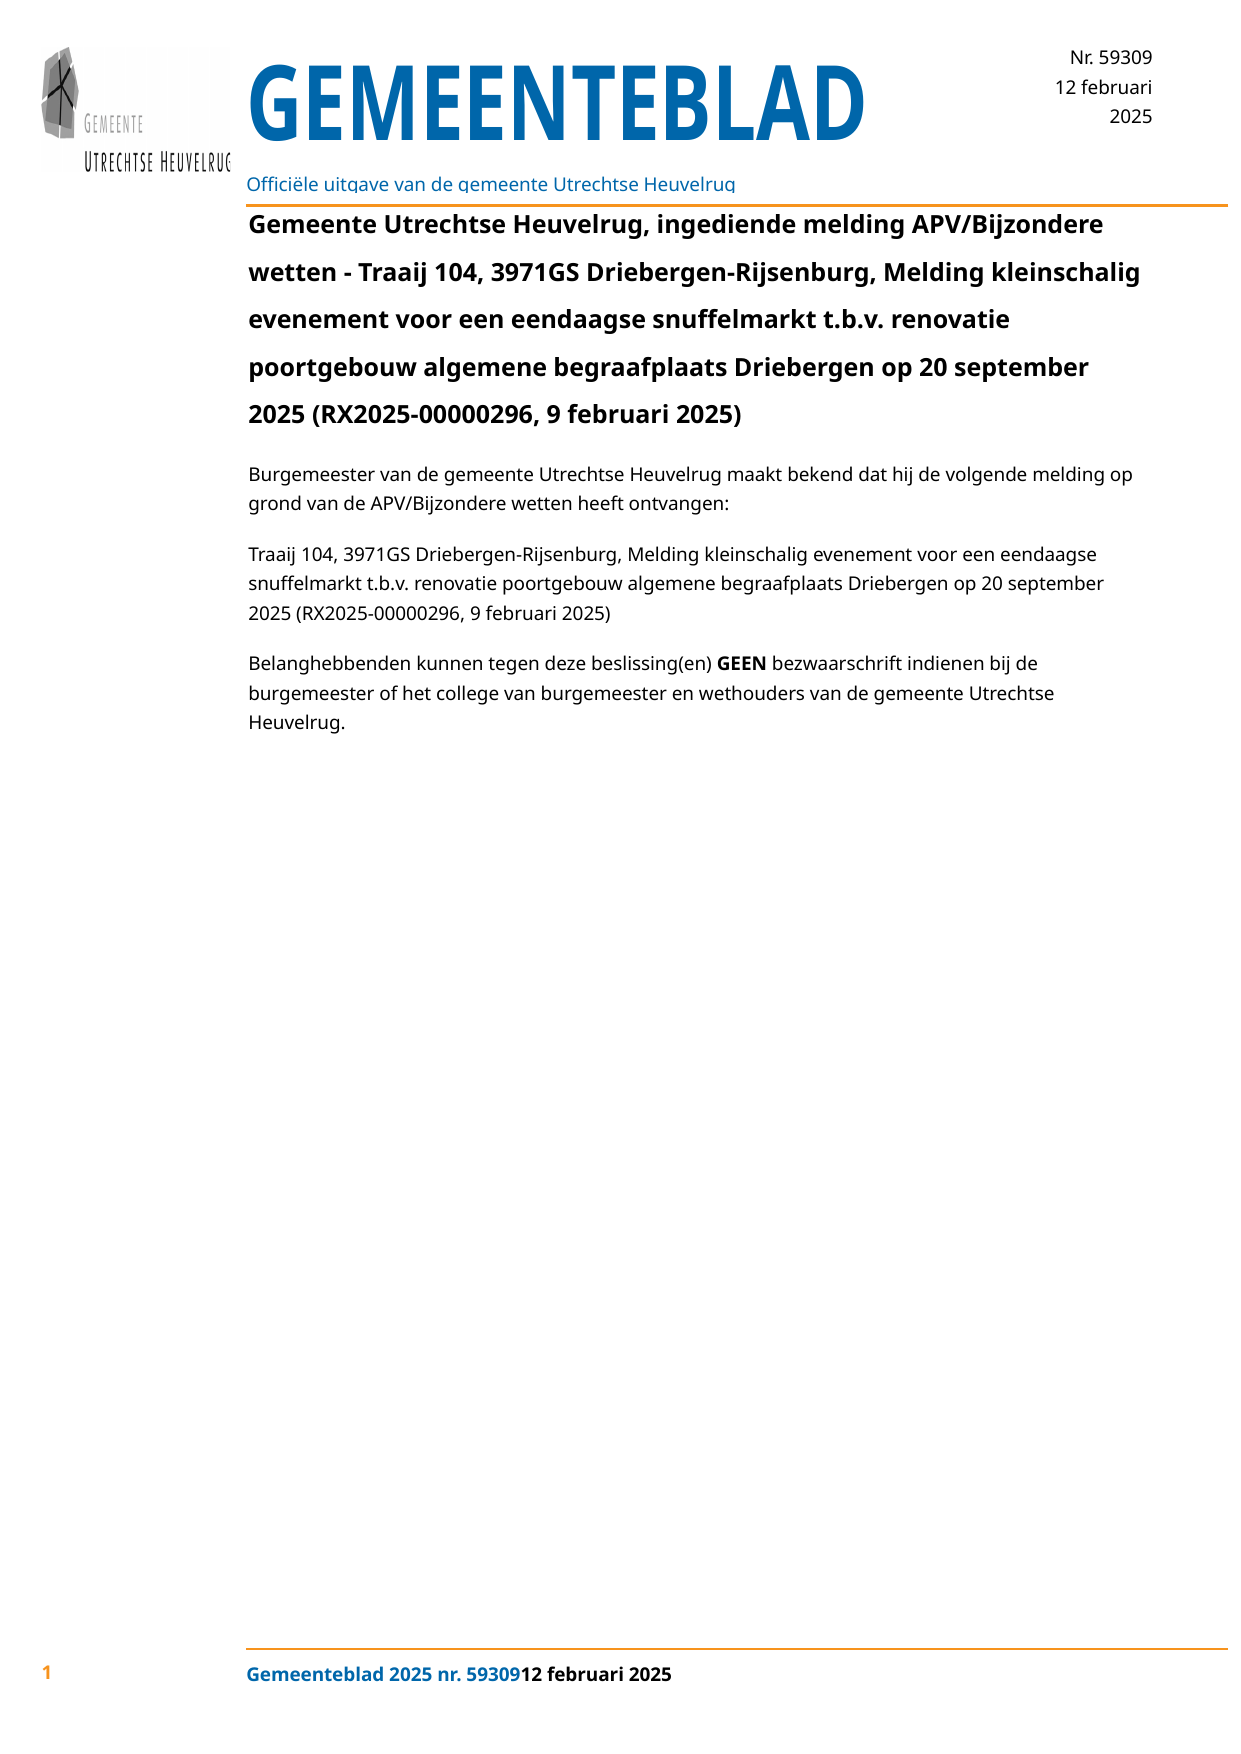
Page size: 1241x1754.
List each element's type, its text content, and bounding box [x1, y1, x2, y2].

text Gemeente Utrechtse Heuvelrug, ingediende melding APV/Bijzondere wetten - Traaij 104, 3971GS Driebergen-Rijsenburg, Melding kleinschalig evenement voor een eendaagse snuffelmarkt t.b.v. renovatie poortgebouw algemene begraafplaats Driebergen op 20 september 2025 (RX2025-00000296, 9 februari 2025) [248, 207, 1152, 431]
text Burgemeester van de gemeente Utrechtse Heuvelrug maakt bekend dat hij de volgende melding op grond van de APV/Bijzondere wetten heeft ontvangen: [248, 461, 1152, 516]
text Traaij 104, 3971GS Driebergen-Rijsenburg, Melding kleinschalig evenement voor een eendaagse snuffelmarkt t.b.v. renovatie poortgebouw algemene begraafplaats Driebergen op 20 september 2025 (RX2025-00000296, 9 februari 2025) [248, 541, 1152, 626]
text Belanghebbenden kunnen tegen deze beslissing(en) GEEN bezwaarschrift indienen bij de burgemeester of het college van burgemeester en wethouders van de gemeente Utrechtse Heuvelrug. [248, 650, 1152, 735]
picture [41, 47, 231, 172]
